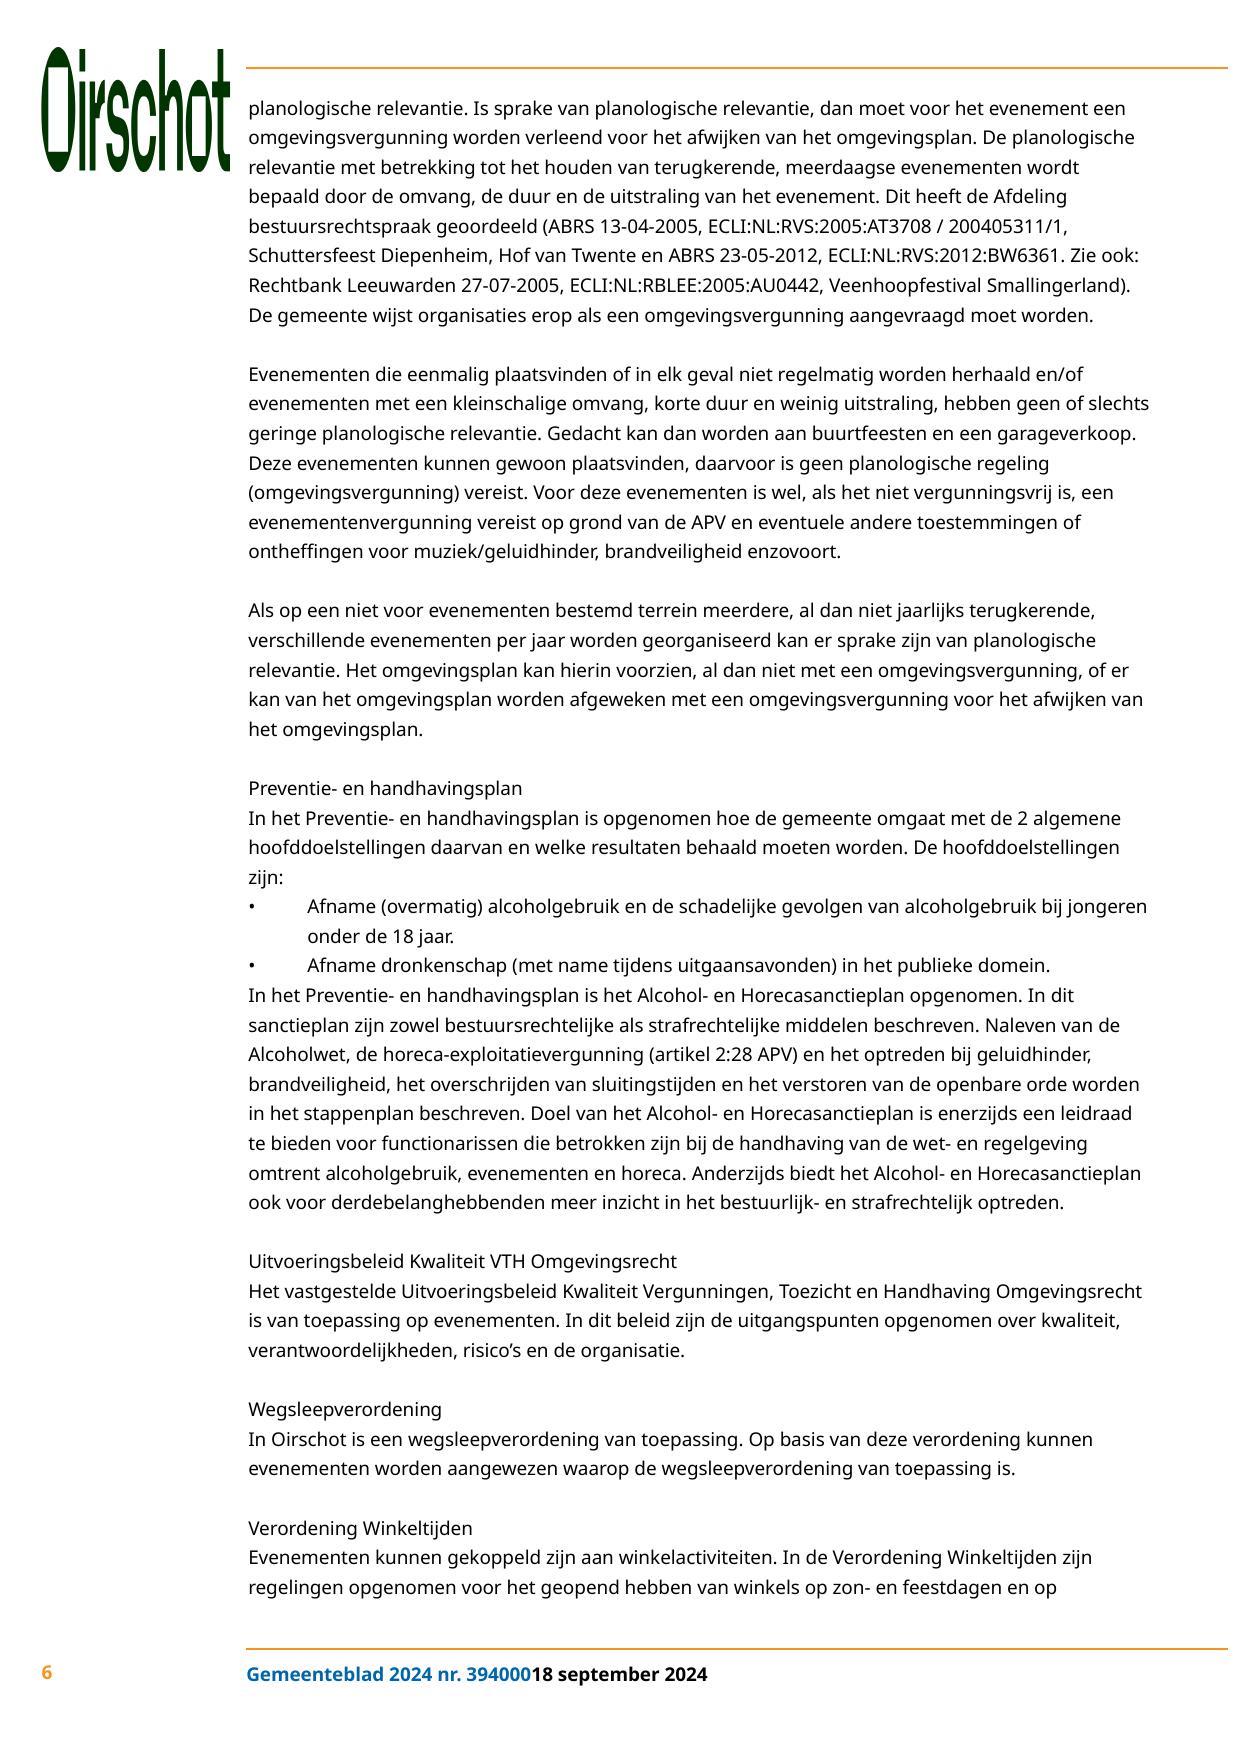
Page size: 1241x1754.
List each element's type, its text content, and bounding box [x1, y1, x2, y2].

text Wegsleepverordening [248, 1396, 1152, 1422]
text Evenementen kunnen gekoppeld zijn aan winkelactiviteiten. In de Verordening Winkeltijden zijn regelingen opgenomen voor het geopend hebben van winkels op zon- en feestdagen en op [248, 1544, 1152, 1600]
text In het Preventie- en handhavingsplan is opgenomen hoe de gemeente omgaat met de 2 algemene hoofddoelstellingen daarvan en welke resultaten behaald moeten worden. De hoofddoelstellingen zijn: [248, 805, 1152, 890]
list Afname dronkenschap (met name tijdens uitgaansavonden) in het publieke domein. [248, 953, 1152, 978]
text Als op een niet voor evenementen bestemd terrein meerdere, al dan niet jaarlijks terugkerende, verschillende evenementen per jaar worden georganiseerd kan er sprake zijn van planologische relevantie. Het omgevingsplan kan hierin voorzien, al dan niet met een omgevingsvergunning, of er kan van het omgevingsplan worden afgeweken met een omgevingsvergunning voor het afwijken van het omgevingsplan. [248, 598, 1152, 742]
list Afname (overmatig) alcoholgebruik en de schadelijke gevolgen van alcoholgebruik bij jongeren onder de 18 jaar. [248, 893, 1152, 949]
text Het vastgestelde Uitvoeringsbeleid Kwaliteit Vergunningen, Toezicht en Handhaving Omgevingsrecht is van toepassing op evenementen. In dit beleid zijn de uitgangspunten opgenomen over kwaliteit, verantwoordelijkheden, risico’s en de organisatie. [248, 1278, 1152, 1363]
text Evenementen die eenmalig plaatsvinden of in elk geval niet regelmatig worden herhaald en/of evenementen met een kleinschalige omvang, korte duur en weinig uitstraling, hebben geen of slechts geringe planologische relevantie. Gedacht kan dan worden aan buurtfeesten en een garageverkoop. Deze evenementen kunnen gewoon plaatsvinden, daarvoor is geen planologische regeling (omgevingsvergunning) vereist. Voor deze evenementen is wel, als het niet vergunningsvrij is, een evenementenvergunning vereist op grond van de APV en eventuele andere toestemmingen of ontheffingen voor muziek/geluidhinder, brandveiligheid enzovoort. [248, 361, 1152, 564]
text planologische relevantie. Is sprake van planologische relevantie, dan moet voor het evenement een omgevingsvergunning worden verleend voor het afwijken van het omgevingsplan. De planologische relevantie met betrekking tot het houden van terugkerende, meerdaagse evenementen wordt bepaald door de omvang, de duur en de uitstraling van het evenement. Dit heeft de Afdeling bestuursrechtspraak geoordeeld (ABRS 13-04-2005, ECLI:NL:RVS:2005:AT3708 / 200405311/1, Schuttersfeest Diepenheim, Hof van Twente en ABRS 23-05-2012, ECLI:NL:RVS:2012:BW6361. Zie ook: Rechtbank Leeuwarden 27-07-2005, ECLI:NL:RBLEE:2005:AU0442, Veenhoopfestival Smallingerland). De gemeente wijst organisaties erop als een omgevingsvergunning aangevraagd moet worden. [248, 95, 1152, 328]
text Preventie- en handhavingsplan [248, 775, 1152, 801]
text In Oirschot is een wegsleepverordening van toepassing. Op basis van deze verordening kunnen evenementen worden aangewezen waarop de wegsleepverordening van toepassing is. [248, 1426, 1152, 1481]
picture [41, 47, 231, 172]
text Uitvoeringsbeleid Kwaliteit VTH Omgevingsrecht [248, 1248, 1152, 1274]
text In het Preventie- en handhavingsplan is het Alcohol- en Horecasanctieplan opgenomen. In dit sanctieplan zijn zowel bestuursrechtelijke als strafrechtelijke middelen beschreven. Naleven van de Alcoholwet, de horeca-exploitatievergunning (artikel 2:28 APV) en het optreden bij geluidhinder, brandveiligheid, het overschrijden van sluitingstijden en het verstoren van de openbare orde worden in het stappenplan beschreven. Doel van het Alcohol- en Horecasanctieplan is enerzijds een leidraad te bieden voor functionarissen die betrokken zijn bij de handhaving van de wet- en regelgeving omtrent alcoholgebruik, evenementen en horeca. Anderzijds biedt het Alcohol- en Horecasanctieplan ook voor derdebelanghebbenden meer inzicht in het bestuurlijk- en strafrechtelijk optreden. [248, 982, 1152, 1215]
text Verordening Winkeltijden [248, 1515, 1152, 1541]
